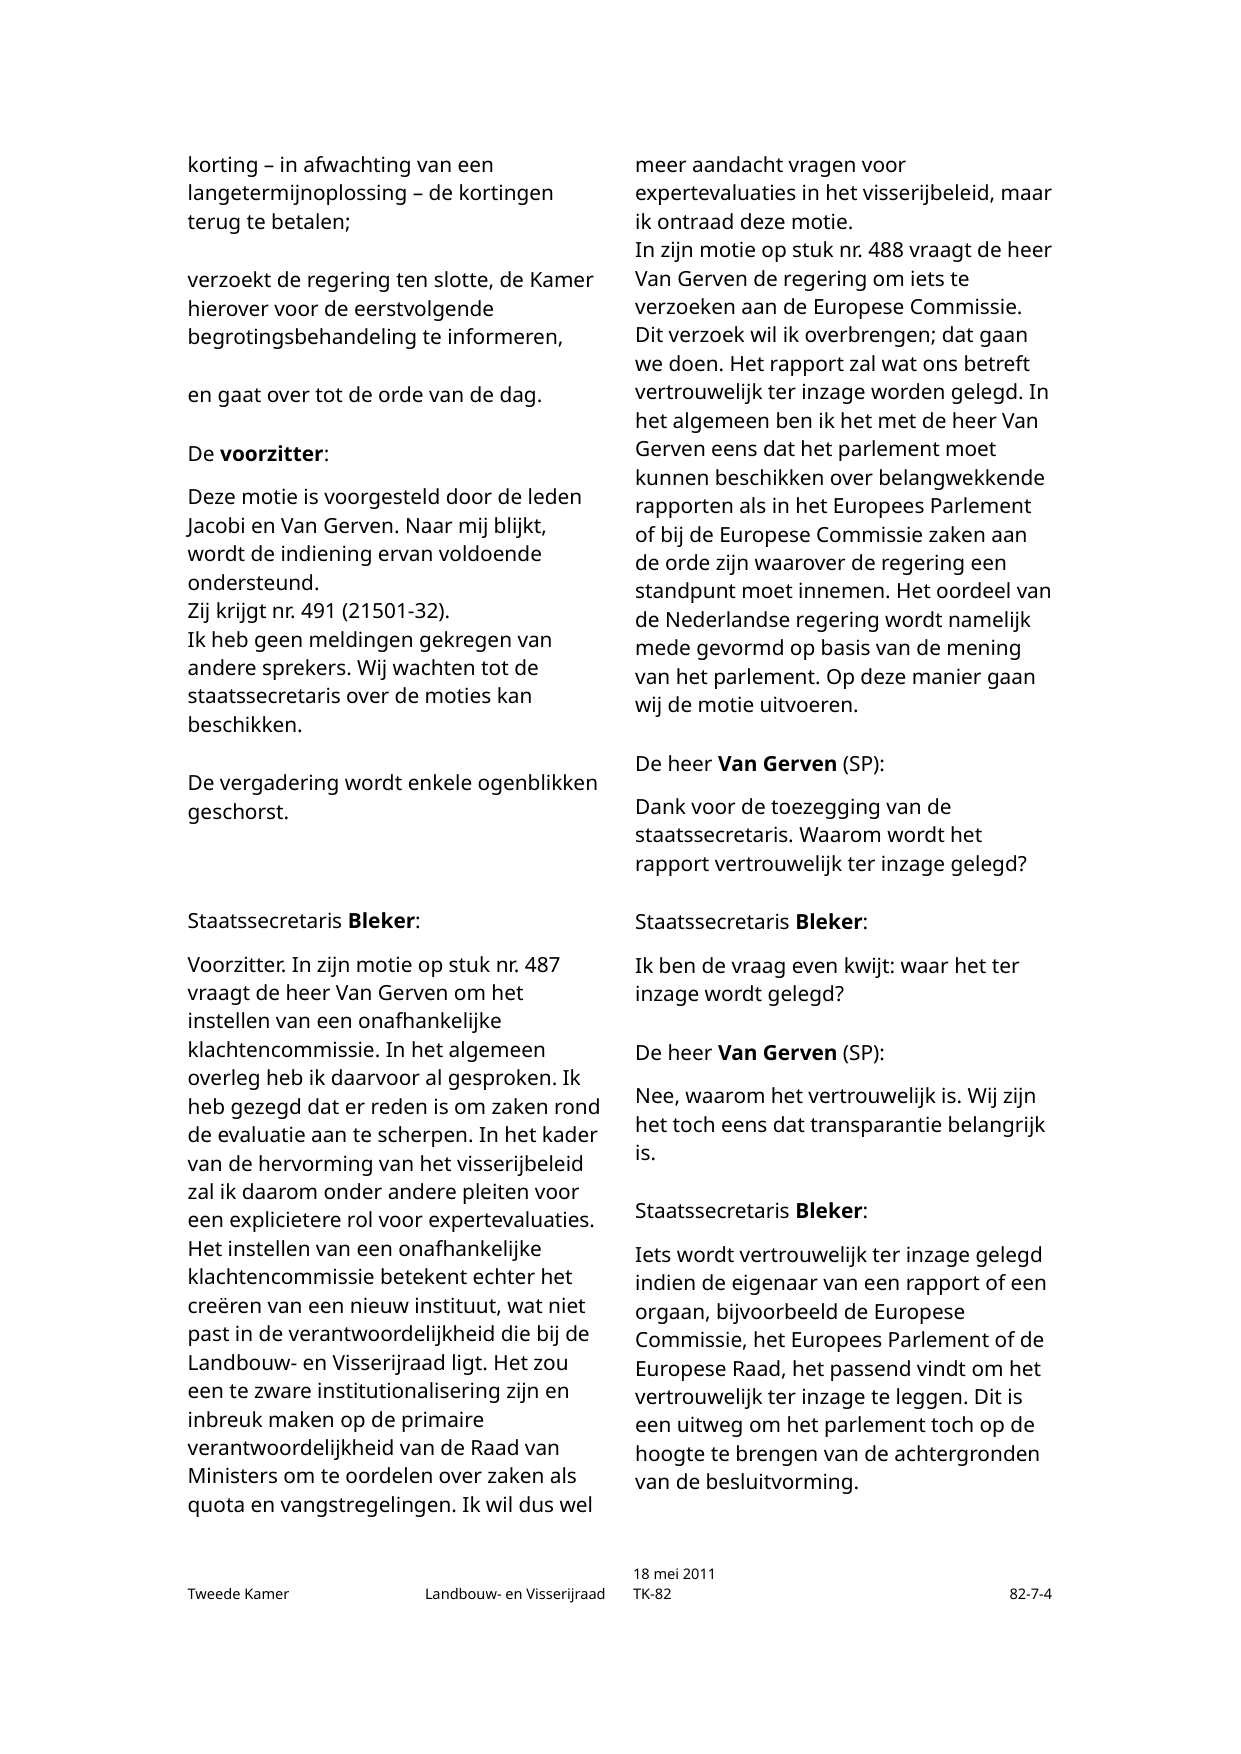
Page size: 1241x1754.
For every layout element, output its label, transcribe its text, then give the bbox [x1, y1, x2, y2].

text  [187, 855, 605, 884]
text De voorzitter: [187, 439, 605, 467]
text De heer Van Gerven (SP): [635, 749, 1053, 777]
text In zijn motie op stuk nr. 488 vraagt de heer Van Gerven de regering om iets te verzoeken aan de Europese Commissie. Dit verzoek wil ik overbrengen; dat gaan we doen. Het rapport zal wat ons betreft vertrouwelijk ter inzage worden gelegd. In het algemeen ben ik het met de heer Van Gerven eens dat het parlement moet kunnen beschikken over belangwekkende rapporten als in het Europees Parlement of bij de Europese Commissie zaken aan de orde zijn waarover de regering een standpunt moet innemen. Het oordeel van de Nederlandse regering wordt namelijk mede gevormd op basis van de mening van het parlement. Op deze manier gaan wij de motie uitvoeren. [635, 235, 1053, 719]
text Voorzitter. In zijn motie op stuk nr. 487 vraagt de heer Van Gerven om het instellen van een onafhankelijke klachtencommissie. In het algemeen overleg heb ik daarvoor al gesproken. Ik heb gezegd dat er reden is om zaken rond de evaluatie aan te scherpen. In het kader van de hervorming van het visserijbeleid zal ik daarom onder andere pleiten voor een explicietere rol voor expertevaluaties. Het instellen van een onafhankelijke klachtencommissie betekent echter het creëren van een nieuw instituut, wat niet past in de verantwoordelijkheid die bij de Landbouw- en Visserijraad ligt. Het zou een te zware institutionalisering zijn en inbreuk maken op de primaire verantwoordelijkheid van de Raad van Ministers om te oordelen over zaken als quota en vangstregelingen. Ik wil dus wel [187, 950, 605, 1518]
text De heer Van Gerven (SP): [635, 1038, 1053, 1066]
text Ik ben de vraag even kwijt: waar het ter inzage wordt gelegd? [635, 951, 1053, 1008]
text Dank voor de toezegging van de staatssecretaris. Waarom wordt het rapport vertrouwelijk ter inzage gelegd? [635, 792, 1053, 877]
text Staatssecretaris Bleker: [187, 906, 605, 935]
text meer aandacht vragen voor expertevaluaties in het visserijbeleid, maar ik ontraad deze motie. [635, 150, 1053, 235]
text Zij krijgt nr. 491 (21501-32). [187, 596, 605, 625]
text en gaat over tot de orde van de dag. [187, 381, 605, 409]
text Staatssecretaris Bleker: [635, 907, 1053, 936]
text Nee, waarom het vertrouwelijk is. Wij zijn het toch eens dat transparantie belangrijk is. [635, 1081, 1053, 1167]
text verzoekt de regering ten slotte, de Kamer hierover voor de eerstvolgende begrotingsbehandeling te informeren, [187, 265, 605, 351]
text korting – in afwachting van een langetermijnoplossing – de kortingen terug te betalen; [187, 150, 605, 235]
text De vergadering wordt enkele ogenblikken geschorst. [187, 768, 605, 825]
text Iets wordt vertrouwelijk ter inzage gelegd indien de eigenaar van een rapport of een orgaan, bijvoorbeeld de Europese Commissie, het Europees Parlement of de Europese Raad, het passend vindt om het vertrouwelijk ter inzage te leggen. Dit is een uitweg om het parlement toch op de hoogte te brengen van de achtergronden van de besluitvorming. [635, 1240, 1053, 1496]
text Ik heb geen meldingen gekregen van andere sprekers. Wij wachten tot de staatssecretaris over de moties kan beschikken. [187, 625, 605, 738]
text Staatssecretaris Bleker: [635, 1197, 1053, 1225]
text Deze motie is voorgesteld door de leden Jacobi en Van Gerven. Naar mij blijkt, wordt de indiening ervan voldoende ondersteund. [187, 482, 605, 596]
